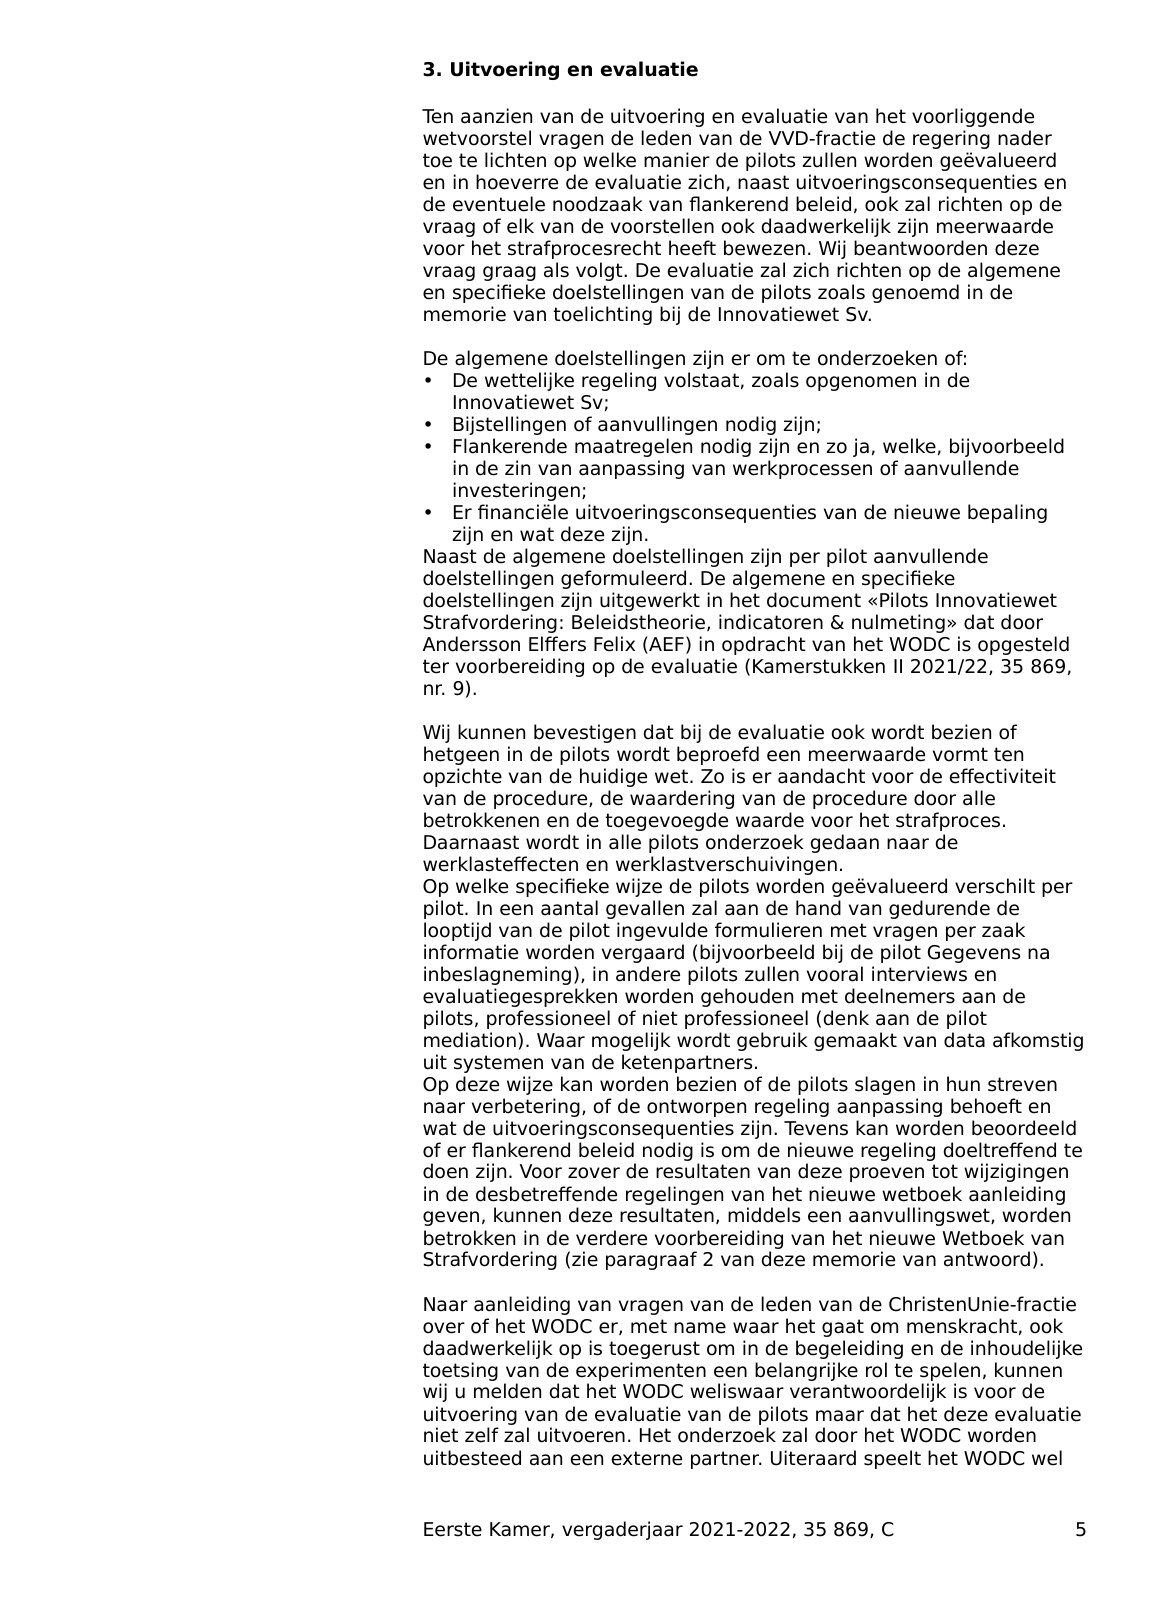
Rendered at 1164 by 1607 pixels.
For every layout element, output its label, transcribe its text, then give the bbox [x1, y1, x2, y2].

text • Flankerende maatregelen nodig zijn en zo ja, welke, bijvoorbeeld in de zin van aanpassing van werkprocessen of aanvullende investeringen; [422, 436, 1087, 502]
text • De wettelijke regeling volstaat, zoals opgenomen in de Innovatiewet Sv; [422, 370, 1087, 414]
text Wij kunnen bevestigen dat bij de evaluatie ook wordt bezien of hetgeen in de pilots wordt beproefd een meerwaarde vormt ten opzichte van de huidige wet. Zo is er aandacht voor de effectiviteit van de procedure, de waardering van de procedure door alle betrokkenen en de toegevoegde waarde voor het strafproces. Daarnaast wordt in alle pilots onderzoek gedaan naar de werklasteffecten en werklastverschuivingen. [422, 722, 1087, 876]
text • Er financiële uitvoeringsconsequenties van de nieuwe bepaling zijn en wat deze zijn. [422, 502, 1087, 546]
subtitle 3. Uitvoering en evaluatie [422, 59, 1087, 81]
text Naast de algemene doelstellingen zijn per pilot aanvullende doelstellingen geformuleerd. De algemene en specifieke doelstellingen zijn uitgewerkt in het document «Pilots Innovatiewet Strafvordering: Beleidstheorie, indicatoren & nulmeting» dat door Andersson Elffers Felix (AEF) in opdracht van het WODC is opgesteld ter voorbereiding op de evaluatie (Kamerstukken II 2021/22, 35 869, nr. 9). [422, 546, 1087, 700]
text Ten aanzien van de uitvoering en evaluatie van het voorliggende wetvoorstel vragen de leden van de VVD-fractie de regering nader toe te lichten op welke manier de pilots zullen worden geëvalueerd en in hoeverre de evaluatie zich, naast uitvoeringsconsequenties en de eventuele noodzaak van flankerend beleid, ook zal richten op de vraag of elk van de voorstellen ook daadwerkelijk zijn meerwaarde voor het strafprocesrecht heeft bewezen. Wij beantwoorden deze vraag graag als volgt. De evaluatie zal zich richten op de algemene en specifieke doelstellingen van de pilots zoals genoemd in de memorie van toelichting bij de Innovatiewet Sv. [422, 106, 1087, 326]
text • Bijstellingen of aanvullingen nodig zijn; [422, 414, 1087, 436]
text Naar aanleiding van vragen van de leden van de ChristenUnie-fractie over of het WODC er, met name waar het gaat om menskracht, ook daadwerkelijk op is toegerust om in de begeleiding en de inhoudelijke toetsing van de experimenten een belangrijke rol te spelen, kunnen wij u melden dat het WODC weliswaar verantwoordelijk is voor de uitvoering van de evaluatie van de pilots maar dat het deze evaluatie niet zelf zal uitvoeren. Het onderzoek zal door het WODC worden uitbesteed aan een externe partner. Uiteraard speelt het WODC wel [422, 1293, 1087, 1469]
text Op welke specifieke wijze de pilots worden geëvalueerd verschilt per pilot. In een aantal gevallen zal aan de hand van gedurende de looptijd van de pilot ingevulde formulieren met vragen per zaak informatie worden vergaard (bijvoorbeeld bij de pilot Gegevens na inbeslagneming), in andere pilots zullen vooral interviews en evaluatiegesprekken worden gehouden met deelnemers aan de pilots, professioneel of niet professioneel (denk aan de pilot mediation). Waar mogelijk wordt gebruik gemaakt van data afkomstig uit systemen van de ketenpartners. [422, 876, 1087, 1073]
text Op deze wijze kan worden bezien of de pilots slagen in hun streven naar verbetering, of de ontworpen regeling aanpassing behoeft en wat de uitvoeringsconsequenties zijn. Tevens kan worden beoordeeld of er flankerend beleid nodig is om de nieuwe regeling doeltreffend te doen zijn. Voor zover de resultaten van deze proeven tot wijzigingen in de desbetreffende regelingen van het nieuwe wetboek aanleiding geven, kunnen deze resultaten, middels een aanvullingswet, worden betrokken in de verdere voorbereiding van het nieuwe Wetboek van Strafvordering (zie paragraaf 2 van deze memorie van antwoord). [422, 1073, 1087, 1271]
text De algemene doelstellingen zijn er om te onderzoeken of: [422, 348, 1087, 370]
